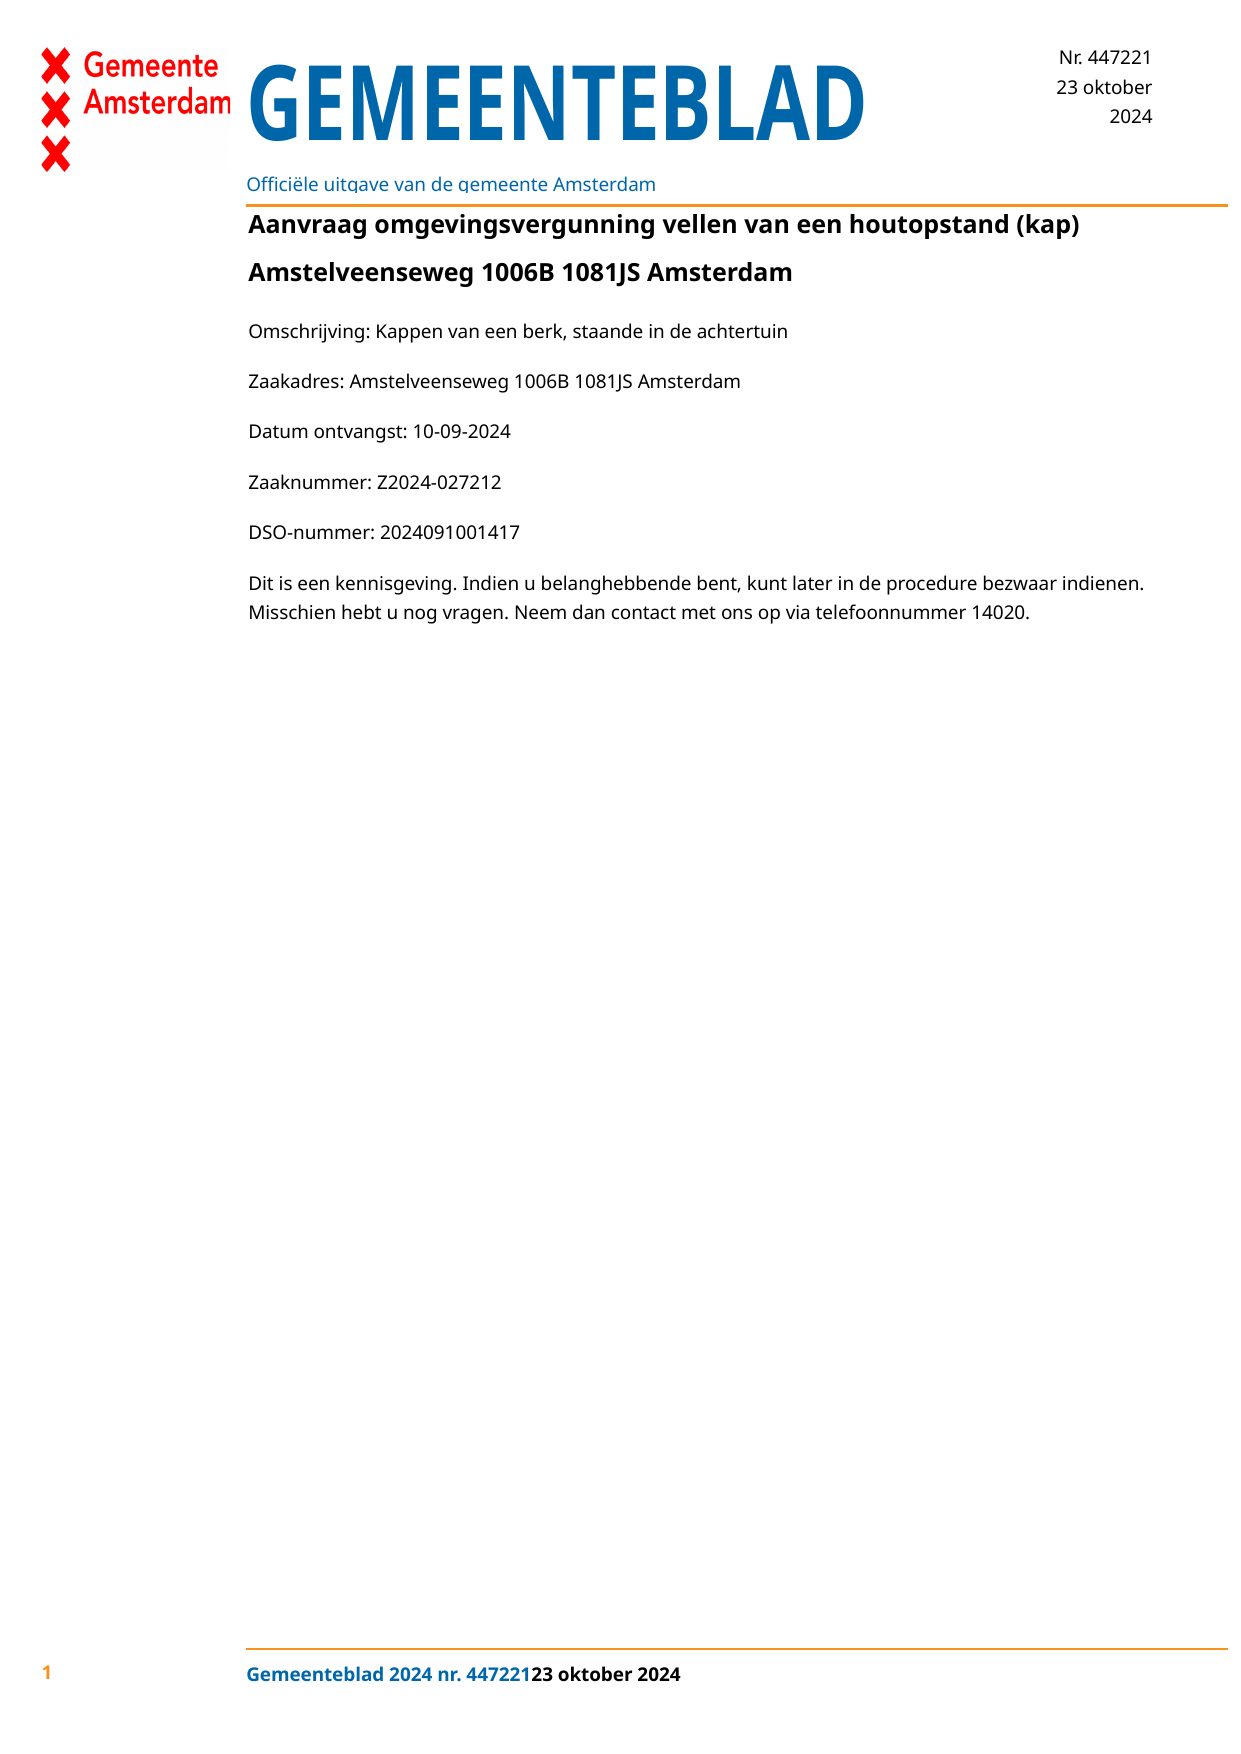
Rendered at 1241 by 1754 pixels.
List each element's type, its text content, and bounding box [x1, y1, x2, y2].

text Omschrijving: Kappen van een berk, staande in de achtertuin [248, 318, 1152, 344]
text Datum ontvangst: 10-09-2024 [248, 419, 1152, 444]
text Zaaknummer: Z2024-027212 [248, 469, 1152, 495]
picture [41, 47, 231, 172]
text Dit is een kennisgeving. Indien u belanghebbende bent, kunt later in de procedure bezwaar indienen. Misschien hebt u nog vragen. Neem dan contact met ons op via telefoonnummer 14020. [248, 570, 1152, 625]
text DSO-nummer: 2024091001417 [248, 519, 1152, 545]
text Aanvraag omgevingsvergunning vellen van een houtopstand (kap) Amstelveenseweg 1006B 1081JS Amsterdam [248, 207, 1152, 288]
text Zaakadres: Amstelveenseweg 1006B 1081JS Amsterdam [248, 368, 1152, 394]
